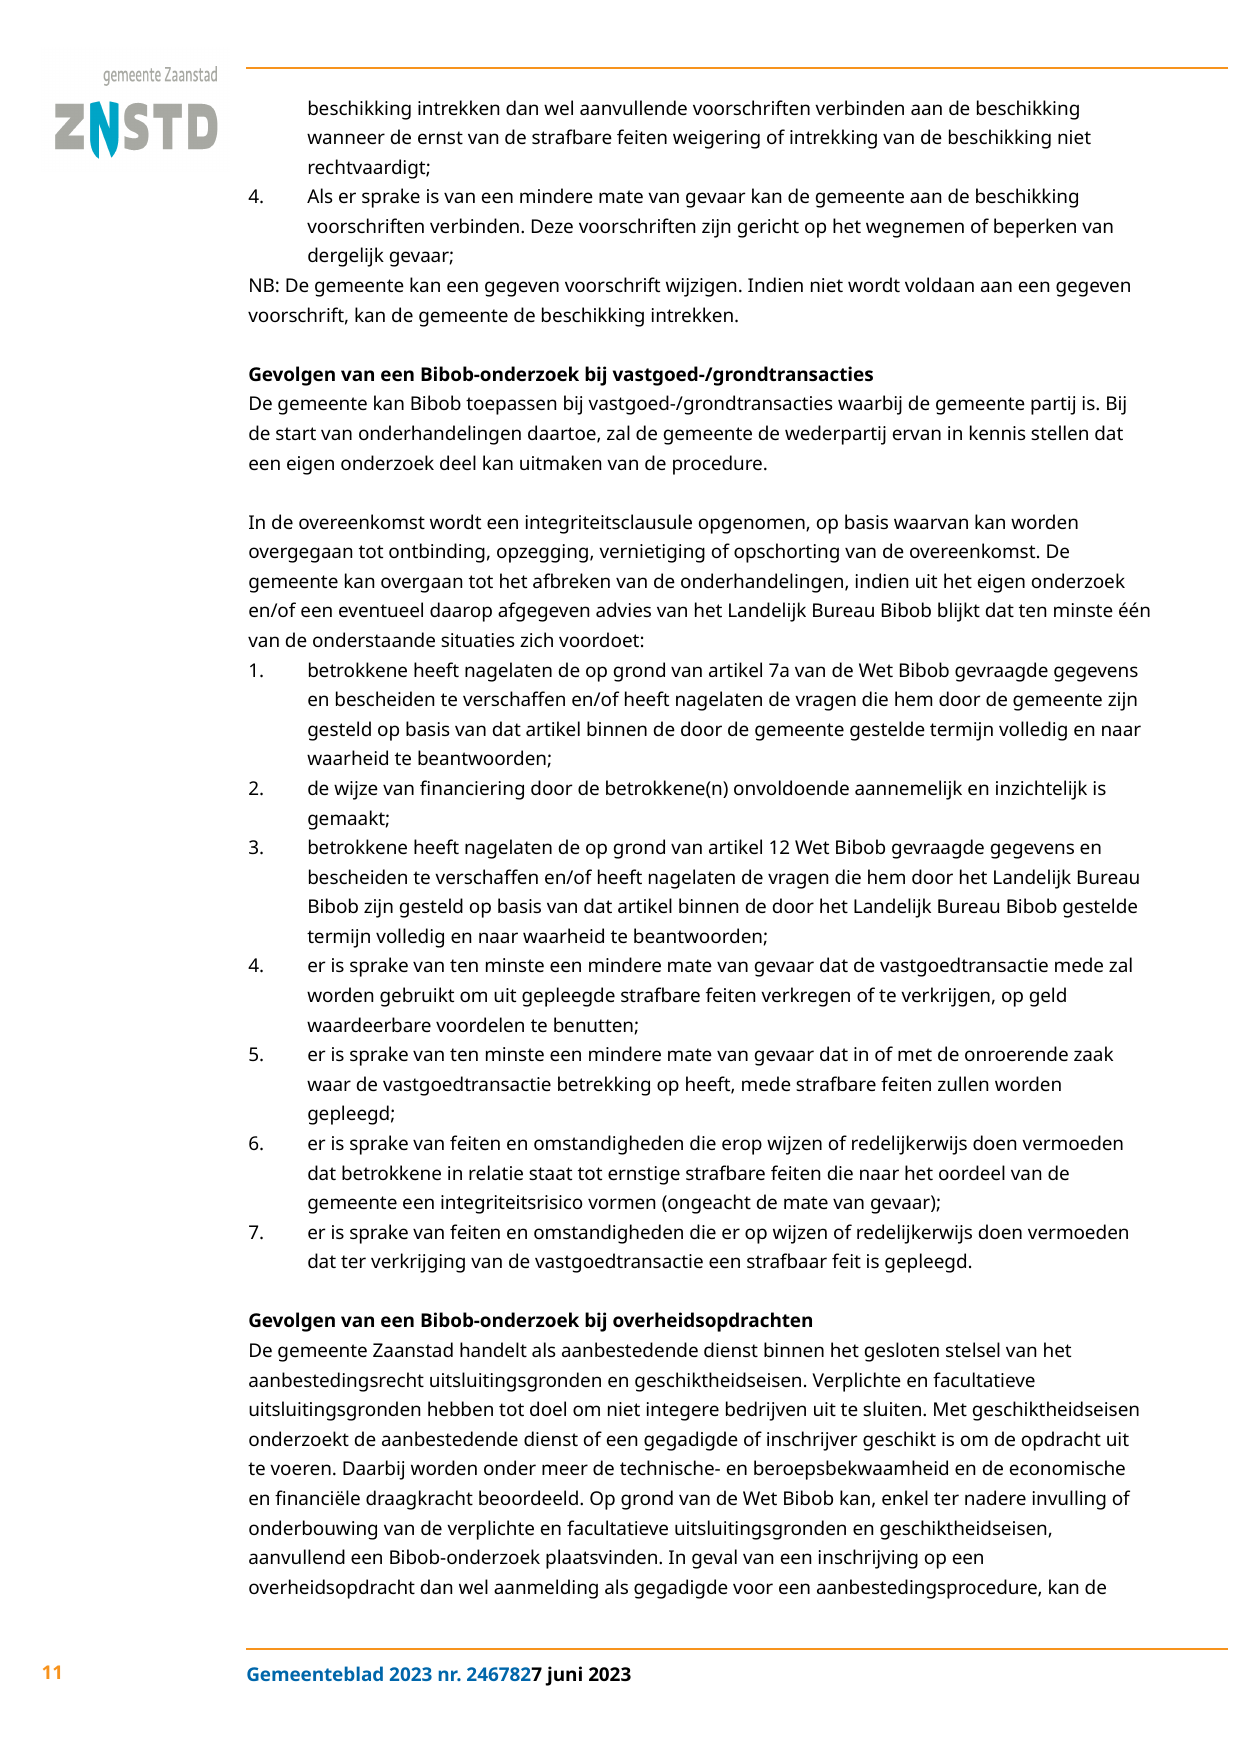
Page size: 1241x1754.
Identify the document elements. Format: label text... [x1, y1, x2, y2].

list er is sprake van ten minste een mindere mate van gevaar dat in of met de onroerende zaak waar de vastgoedtransactie betrekking op heeft, mede strafbare feiten zullen worden gepleegd; [248, 1041, 1152, 1126]
list de wijze van financiering door de betrokkene(n) onvoldoende aannemelijk en inzichtelijk is gemaakt; [248, 775, 1152, 831]
list betrokkene heeft nagelaten de op grond van artikel 7a van de Wet Bibob gevraagde gegevens en bescheiden te verschaffen en/of heeft nagelaten de vragen die hem door de gemeente zijn gesteld op basis van dat artikel binnen de door de gemeente gestelde termijn volledig en naar waarheid te beantwoorden; [248, 657, 1152, 771]
text Gevolgen van een Bibob-onderzoek bij vastgoed-/grondtransacties [248, 361, 1152, 387]
text De gemeente kan Bibob toepassen bij vastgoed-/grondtransacties waarbij de gemeente partij is. Bij de start van onderhandelingen daartoe, zal de gemeente de wederpartij ervan in kennis stellen dat een eigen onderzoek deel kan uitmaken van de procedure. [248, 391, 1152, 476]
list beschikking intrekken dan wel aanvullende voorschriften verbinden aan de beschikking wanneer de ernst van de strafbare feiten weigering of intrekking van de beschikking niet rechtvaardigt; [248, 95, 1152, 180]
list er is sprake van feiten en omstandigheden die erop wijzen of redelijkerwijs doen vermoeden dat betrokkene in relatie staat tot ernstige strafbare feiten die naar het oordeel van de gemeente een integriteitsrisico vormen (ongeacht de mate van gevaar); [248, 1130, 1152, 1215]
text In de overeenkomst wordt een integriteitsclausule opgenomen, op basis waarvan kan worden overgegaan tot ontbinding, opzegging, vernietiging of opschorting van de overeenkomst. De gemeente kan overgaan tot het afbreken van de onderhandelingen, indien uit het eigen onderzoek en/of een eventueel daarop afgegeven advies van het Landelijk Bureau Bibob blijkt dat ten minste één van de onderstaande situaties zich voordoet: [248, 509, 1152, 653]
list betrokkene heeft nagelaten de op grond van artikel 12 Wet Bibob gevraagde gegevens en bescheiden te verschaffen en/of heeft nagelaten de vragen die hem door het Landelijk Bureau Bibob zijn gesteld op basis van dat artikel binnen de door het Landelijk Bureau Bibob gestelde termijn volledig en naar waarheid te beantwoorden; [248, 834, 1152, 949]
list Als er sprake is van een mindere mate van gevaar kan de gemeente aan de beschikking voorschriften verbinden. Deze voorschriften zijn gericht op het wegnemen of beperken van dergelijk gevaar; [248, 183, 1152, 268]
text Gevolgen van een Bibob-onderzoek bij overheidsopdrachten [248, 1308, 1152, 1333]
list er is sprake van ten minste een mindere mate van gevaar dat de vastgoedtransactie mede zal worden gebruikt om uit gepleegde strafbare feiten verkregen of te verkrijgen, op geld waardeerbare voordelen te benutten; [248, 953, 1152, 1038]
text De gemeente Zaanstad handelt als aanbestedende dienst binnen het gesloten stelsel van het aanbestedingsrecht uitsluitingsgronden en geschiktheidseisen. Verplichte en facultatieve uitsluitingsgronden hebben tot doel om niet integere bedrijven uit te sluiten. Met geschiktheidseisen onderzoekt de aanbestedende dienst of een gegadigde of inschrijver geschikt is om de opdracht uit te voeren. Daarbij worden onder meer de technische- en beroepsbekwaamheid en de economische en financiële draagkracht beoordeeld. Op grond van de Wet Bibob kan, enkel ter nadere invulling of onderbouwing van de verplichte en facultatieve uitsluitingsgronden en geschiktheidseisen, aanvullend een Bibob-onderzoek plaatsvinden. In geval van een inschrijving op een overheidsopdracht dan wel aanmelding als gegadigde voor een aanbestedingsprocedure, kan de [248, 1337, 1152, 1600]
picture [41, 47, 231, 172]
list er is sprake van feiten en omstandigheden die er op wijzen of redelijkerwijs doen vermoeden dat ter verkrijging van de vastgoedtransactie een strafbaar feit is gepleegd. [248, 1219, 1152, 1274]
text NB: De gemeente kan een gegeven voorschrift wijzigen. Indien niet wordt voldaan aan een gegeven voorschrift, kan de gemeente de beschikking intrekken. [248, 272, 1152, 328]
